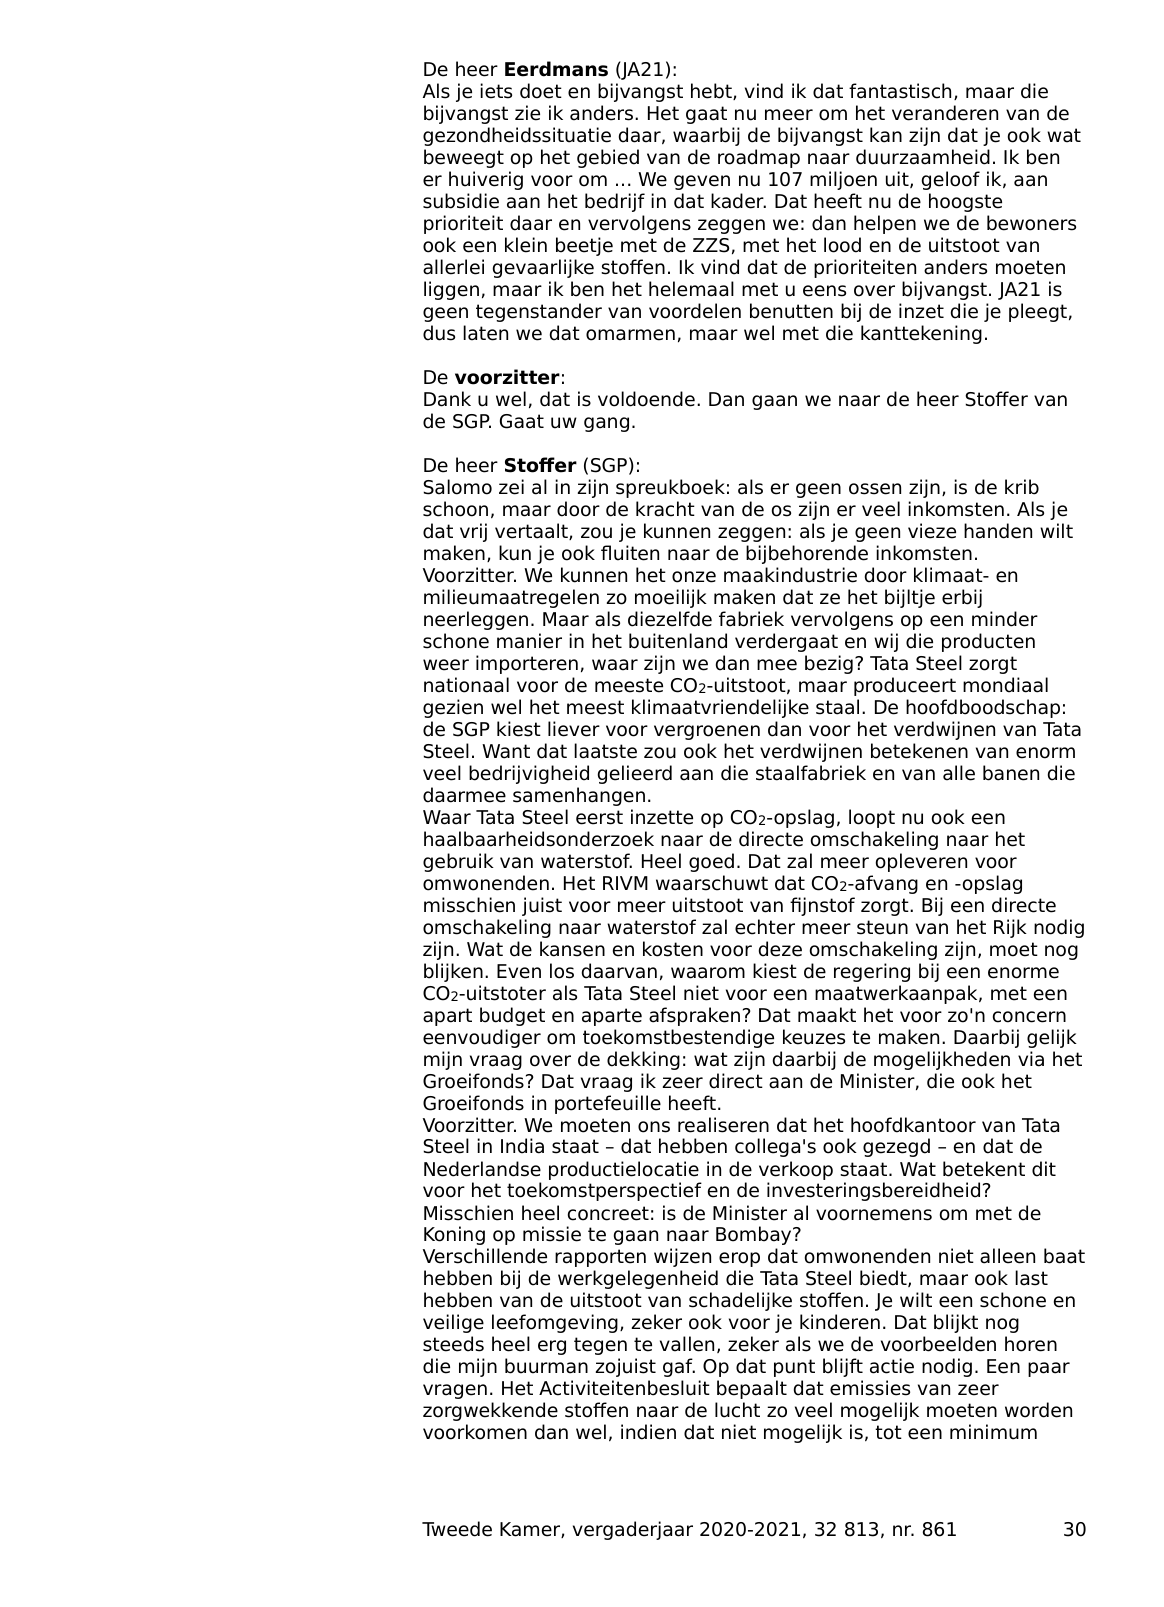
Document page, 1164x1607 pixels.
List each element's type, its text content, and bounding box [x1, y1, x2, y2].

text De voorzitter: [422, 367, 1087, 389]
text Voorzitter. We kunnen het onze maakindustrie door klimaat- en milieumaatregelen zo moeilijk maken dat ze het bijltje erbij neerleggen. Maar als diezelfde fabriek vervolgens op een minder schone manier in het buitenland verdergaat en wij die producten weer importeren, waar zijn we dan mee bezig? Tata Steel zorgt nationaal voor de meeste CO2-uitstoot, maar produceert mondiaal gezien wel het meest klimaatvriendelijke staal. De hoofdboodschap: de SGP kiest liever voor vergroenen dan voor het verdwijnen van Tata Steel. Want dat laatste zou ook het verdwijnen betekenen van enorm veel bedrijvigheid gelieerd aan die staalfabriek en van alle banen die daarmee samenhangen. [422, 565, 1087, 807]
text Als je iets doet en bijvangst hebt, vind ik dat fantastisch, maar die bijvangst zie ik anders. Het gaat nu meer om het veranderen van de gezondheidssituatie daar, waarbij de bijvangst kan zijn dat je ook wat beweegt op het gebied van de roadmap naar duurzaamheid. Ik ben er huiverig voor om ... We geven nu 107 miljoen uit, geloof ik, aan subsidie aan het bedrijf in dat kader. Dat heeft nu de hoogste prioriteit daar en vervolgens zeggen we: dan helpen we de bewoners ook een klein beetje met de ZZS, met het lood en de uitstoot van allerlei gevaarlijke stoffen. Ik vind dat de prioriteiten anders moeten liggen, maar ik ben het helemaal met u eens over bijvangst. JA21 is geen tegenstander van voordelen benutten bij de inzet die je pleegt, dus laten we dat omarmen, maar wel met die kanttekening. [422, 81, 1087, 345]
text De heer Stoffer (SGP): [422, 455, 1087, 477]
text De heer Eerdmans (JA21): [422, 59, 1087, 81]
text Verschillende rapporten wijzen erop dat omwonenden niet alleen baat hebben bij de werkgelegenheid die Tata Steel biedt, maar ook last hebben van de uitstoot van schadelijke stoffen. Je wilt een schone en veilige leefomgeving, zeker ook voor je kinderen. Dat blijkt nog steeds heel erg tegen te vallen, zeker als we de voorbeelden horen die mijn buurman zojuist gaf. Op dat punt blijft actie nodig. Een paar vragen. Het Activiteitenbesluit bepaalt dat emissies van zeer zorgwekkende stoffen naar de lucht zo veel mogelijk moeten worden voorkomen dan wel, indien dat niet mogelijk is, tot een minimum [422, 1246, 1087, 1444]
text Salomo zei al in zijn spreukboek: als er geen ossen zijn, is de krib schoon, maar door de kracht van de os zijn er veel inkomsten. Als je dat vrij vertaalt, zou je kunnen zeggen: als je geen vieze handen wilt maken, kun je ook fluiten naar de bijbehorende inkomsten. [422, 477, 1087, 565]
text Waar Tata Steel eerst inzette op CO2-opslag, loopt nu ook een haalbaarheidsonderzoek naar de directe omschakeling naar het gebruik van waterstof. Heel goed. Dat zal meer opleveren voor omwonenden. Het RIVM waarschuwt dat CO2-afvang en -opslag misschien juist voor meer uitstoot van fijnstof zorgt. Bij een directe omschakeling naar waterstof zal echter meer steun van het Rijk nodig zijn. Wat de kansen en kosten voor deze omschakeling zijn, moet nog blijken. Even los daarvan, waarom kiest de regering bij een enorme CO2-uitstoter als Tata Steel niet voor een maatwerkaanpak, met een apart budget en aparte afspraken? Dat maakt het voor zo'n concern eenvoudiger om toekomstbestendige keuzes te maken. Daarbij gelijk mijn vraag over de dekking: wat zijn daarbij de mogelijkheden via het Groeifonds? Dat vraag ik zeer direct aan de Minister, die ook het Groeifonds in portefeuille heeft. [422, 807, 1087, 1114]
text Dank u wel, dat is voldoende. Dan gaan we naar de heer Stoffer van de SGP. Gaat uw gang. [422, 389, 1087, 433]
text Voorzitter. We moeten ons realiseren dat het hoofdkantoor van Tata Steel in India staat – dat hebben collega's ook gezegd – en dat de Nederlandse productielocatie in de verkoop staat. Wat betekent dit voor het toekomstperspectief en de investeringsbereidheid? Misschien heel concreet: is de Minister al voornemens om met de Koning op missie te gaan naar Bombay? [422, 1114, 1087, 1246]
